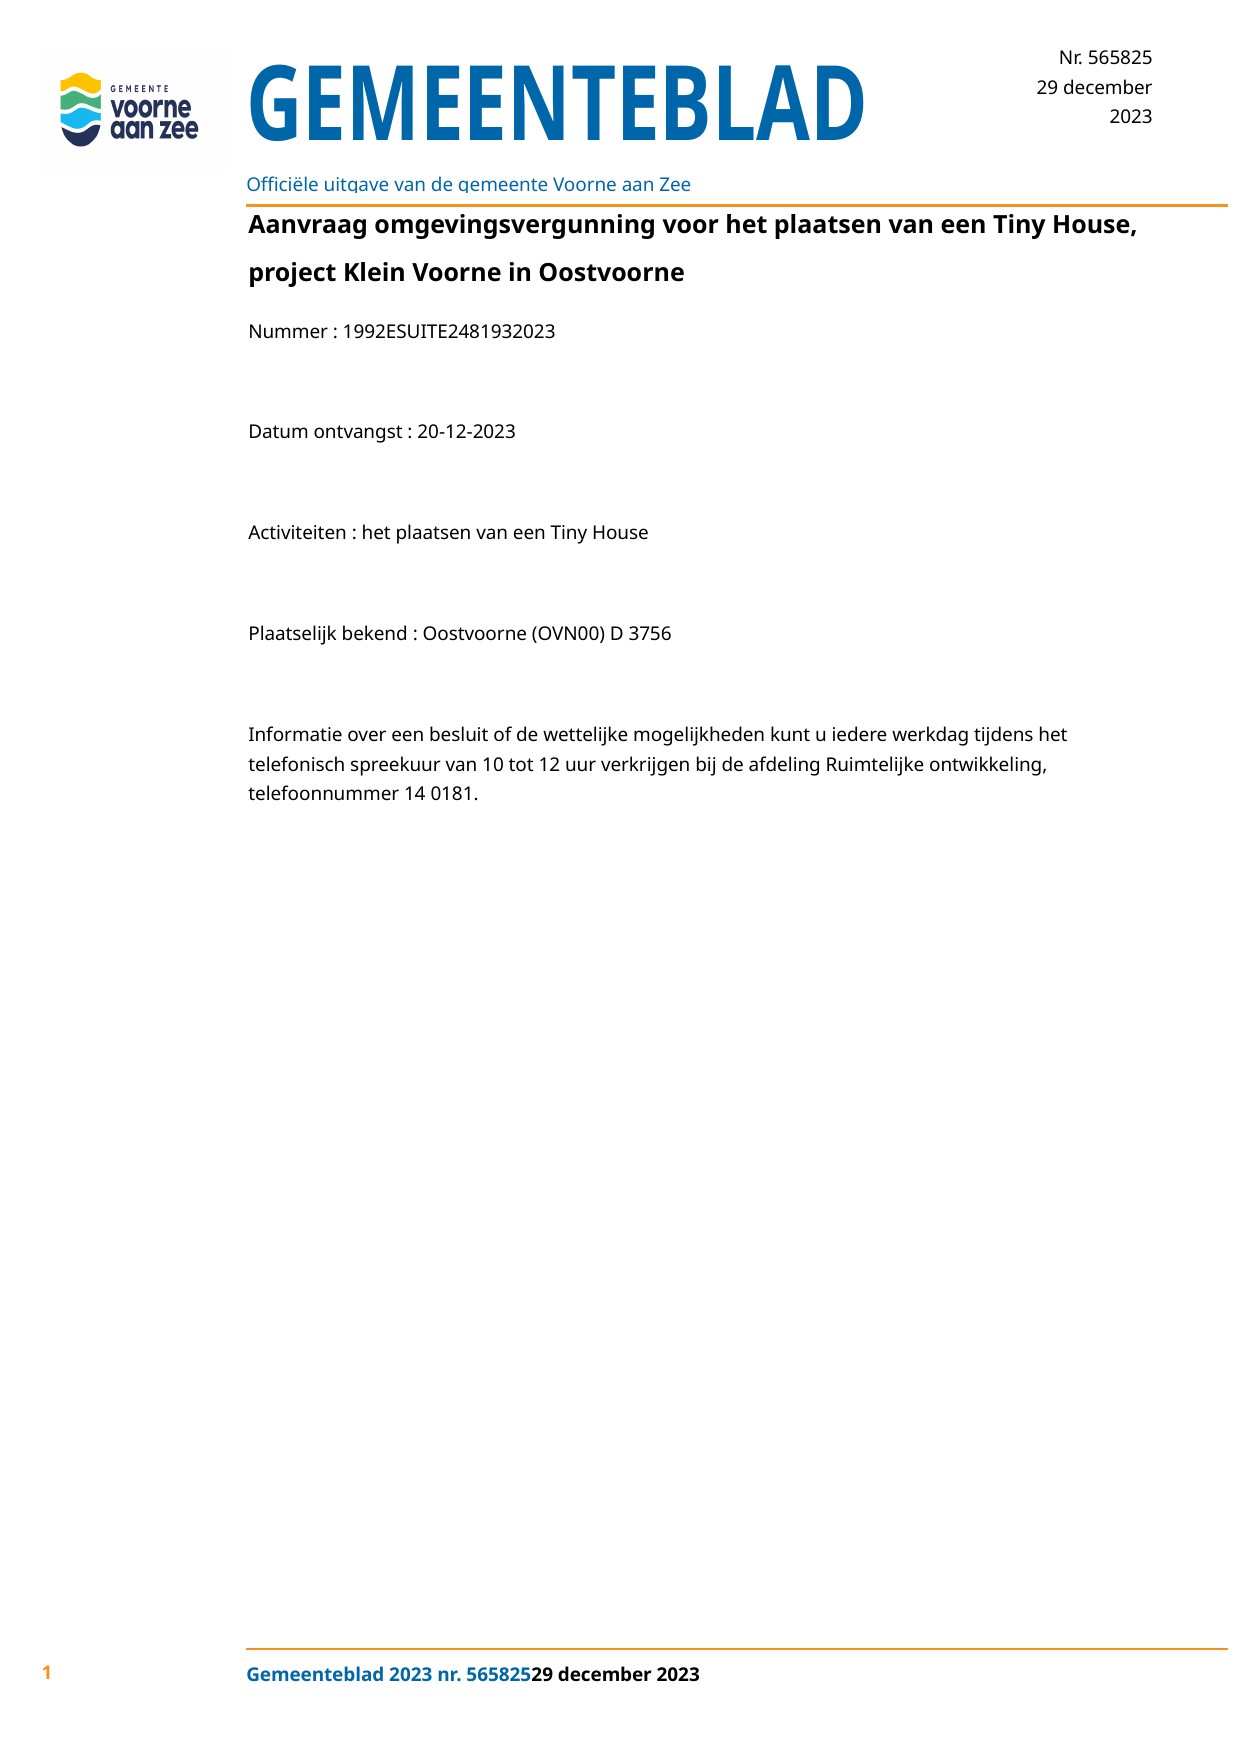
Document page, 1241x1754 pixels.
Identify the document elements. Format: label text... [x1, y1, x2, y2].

text Plaatselijk bekend : Oostvoorne (OVN00) D 3756 [248, 620, 1152, 646]
text Aanvraag omgevingsvergunning voor het plaatsen van een Tiny House, project Klein Voorne in Oostvoorne [248, 207, 1152, 288]
text Activiteiten : het plaatsen van een Tiny House [248, 519, 1152, 545]
text Informatie over een besluit of de wettelijke mogelijkheden kunt u iedere werkdag tijdens het telefonisch spreekuur van 10 tot 12 uur verkrijgen bij de afdeling Ruimtelijke ontwikkeling, telefoonnummer 14 0181. [248, 721, 1152, 806]
text Datum ontvangst : 20-12-2023 [248, 419, 1152, 444]
picture [41, 47, 231, 172]
text Nummer : 1992ESUITE2481932023 [248, 318, 1152, 344]
